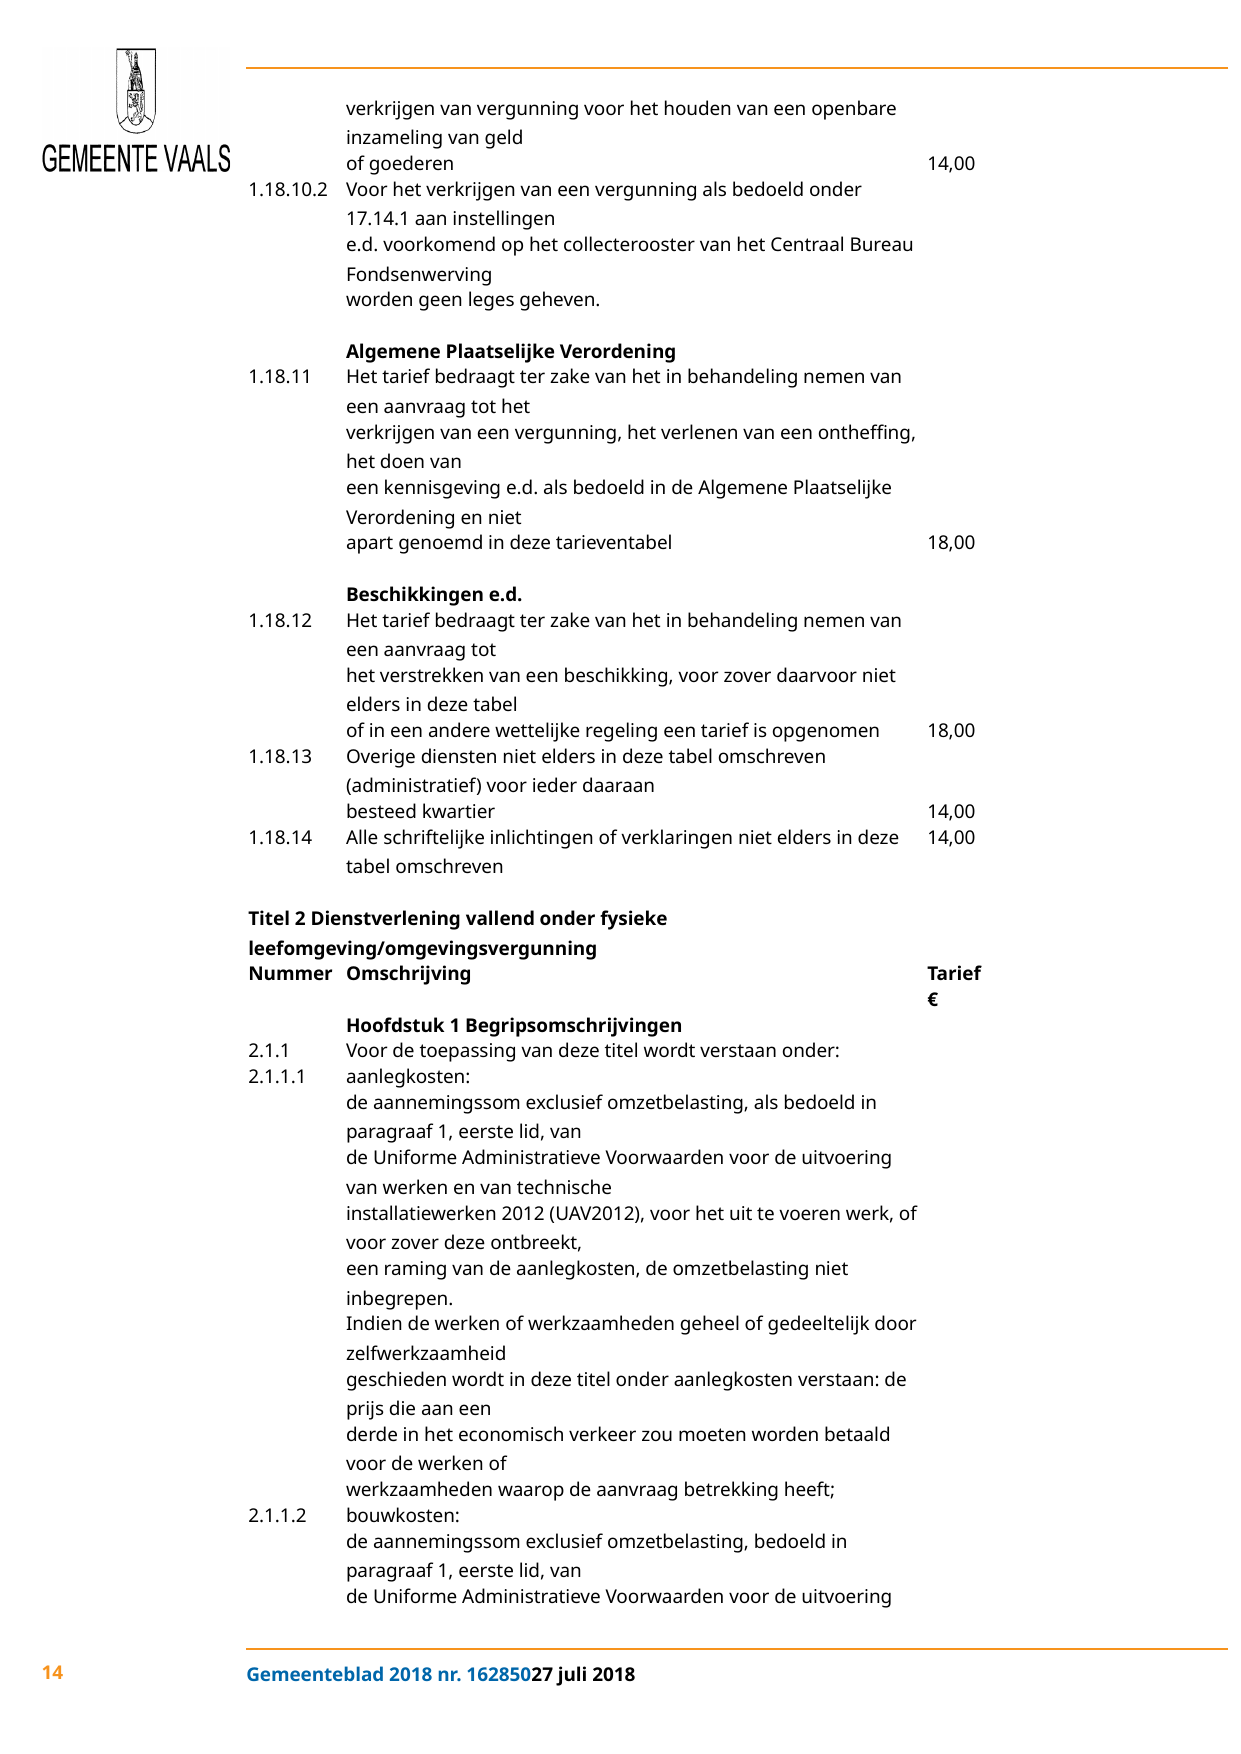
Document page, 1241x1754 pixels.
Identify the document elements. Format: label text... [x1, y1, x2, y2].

table_cell apart genoemd in deze tarieventabel [346, 530, 927, 555]
table_cell [927, 1038, 1152, 1063]
table_cell een kennisgeving e.d. als bedoeld in de Algemene Plaatselijke Verordening en niet [346, 474, 927, 529]
table_cell [927, 1366, 1152, 1421]
table_cell derde in het economisch verkeer zou moeten worden betaald voor de werken of [346, 1421, 927, 1476]
table_cell [927, 581, 1152, 607]
table_cell de Uniforme Administratieve Voorwaarden voor de uitvoering van werken en van technische [346, 1145, 927, 1200]
table_cell [248, 1012, 346, 1038]
table_cell [248, 1310, 346, 1366]
table_cell [927, 1528, 1152, 1583]
table_cell 14,00 [927, 150, 1152, 176]
table_cell of in een andere wettelijke regeling een tarief is opgenomen [346, 718, 927, 743]
table_cell of goederen [346, 150, 927, 176]
table_cell Tarief [927, 961, 1152, 986]
table_cell Omschrijving [346, 961, 927, 986]
table_cell [248, 150, 346, 176]
table_cell [248, 1200, 346, 1255]
table_cell [248, 662, 346, 717]
table_cell 18,00 [927, 530, 1152, 555]
table_cell de aannemingssom exclusief omzetbelasting, als bedoeld in paragraaf 1, eerste lid, van [346, 1089, 927, 1144]
table_cell [248, 1366, 346, 1421]
table_cell 1.18.10.2 [248, 176, 346, 231]
table_cell [248, 880, 346, 905]
table_cell 14,00 [927, 824, 1152, 879]
table_cell Indien de werken of werkzaamheden geheel of gedeeltelijk door zelfwerkzaamheid [346, 1310, 927, 1366]
picture [41, 47, 231, 172]
table_cell [927, 419, 1152, 474]
table_cell [248, 1421, 346, 1476]
table_cell [927, 905, 1152, 961]
table_cell 18,00 [927, 718, 1152, 743]
table_cell [927, 95, 1152, 150]
table_cell [346, 312, 927, 338]
table_cell Hoofdstuk 1 Begripsomschrijvingen [346, 1012, 927, 1038]
table_cell [248, 1583, 346, 1609]
table_cell [248, 555, 346, 581]
table_cell verkrijgen van vergunning voor het houden van een openbare inzameling van geld [346, 95, 927, 150]
table_cell de aannemingssom exclusief omzetbelasting, bedoeld in paragraaf 1, eerste lid, van [346, 1528, 927, 1583]
table_cell € [927, 986, 1152, 1012]
table_cell [927, 312, 1152, 338]
table_cell [248, 530, 346, 555]
table_cell installatiewerken 2012 (UAV2012), voor het uit te voeren werk, of voor zover deze ontbreekt, [346, 1200, 927, 1255]
table_cell [248, 95, 346, 150]
table_cell [927, 555, 1152, 581]
table_cell 1.18.11 [248, 364, 346, 419]
table_cell [248, 231, 346, 286]
table_cell Algemene Plaatselijke Verordening [346, 338, 927, 364]
table_cell een raming van de aanlegkosten, de omzetbelasting niet inbegrepen. [346, 1255, 927, 1310]
table_cell [248, 286, 346, 312]
table_cell het verstrekken van een beschikking, voor zover daarvoor niet elders in deze tabel [346, 662, 927, 717]
table_cell 1.18.14 [248, 824, 346, 879]
table_cell [248, 474, 346, 529]
table_cell Nummer [248, 961, 346, 986]
table_cell 1.18.12 [248, 607, 346, 662]
table_cell Voor de toepassing van deze titel wordt verstaan onder: [346, 1038, 927, 1063]
table_cell [248, 1476, 346, 1502]
table_cell [927, 1583, 1152, 1609]
table_cell [927, 338, 1152, 364]
table_cell [248, 419, 346, 474]
table_cell Titel 2 Dienstverlening vallend onder fysieke leefomgeving/omgevingsvergunning [248, 905, 927, 961]
table_cell [346, 986, 927, 1012]
table_cell [927, 607, 1152, 662]
table_cell [927, 474, 1152, 529]
table_cell besteed kwartier [346, 799, 927, 824]
table_cell [248, 986, 346, 1012]
table_cell [927, 176, 1152, 231]
table_cell [927, 1476, 1152, 1502]
table_cell Het tarief bedraagt ter zake van het in behandeling nemen van een aanvraag tot [346, 607, 927, 662]
table_cell [927, 1200, 1152, 1255]
table_cell [927, 1255, 1152, 1310]
table_cell [927, 1089, 1152, 1144]
table_cell 2.1.1.1 [248, 1064, 346, 1089]
table_cell [248, 312, 346, 338]
table_cell de Uniforme Administratieve Voorwaarden voor de uitvoering [346, 1583, 927, 1609]
table_cell Overige diensten niet elders in deze tabel omschreven (administratief) voor ieder daaraan [346, 743, 927, 798]
table_cell [248, 1145, 346, 1200]
table_cell [927, 364, 1152, 419]
table_cell [248, 1089, 346, 1144]
table_cell 14,00 [927, 799, 1152, 824]
table_cell 1.18.13 [248, 743, 346, 798]
table_cell [927, 1421, 1152, 1476]
table_cell [248, 1255, 346, 1310]
table_cell 2.1.1.2 [248, 1502, 346, 1528]
table_cell [927, 1145, 1152, 1200]
table_cell [927, 1310, 1152, 1366]
table_cell [248, 718, 346, 743]
table_cell [248, 338, 346, 364]
table_cell werkzaamheden waarop de aanvraag betrekking heeft; [346, 1476, 927, 1502]
table_cell Beschikkingen e.d. [346, 581, 927, 607]
table_cell verkrijgen van een vergunning, het verlenen van een ontheffing, het doen van [346, 419, 927, 474]
table_cell [927, 662, 1152, 717]
table_cell Het tarief bedraagt ter zake van het in behandeling nemen van een aanvraag tot het [346, 364, 927, 419]
table_cell [248, 799, 346, 824]
table_cell bouwkosten: [346, 1502, 927, 1528]
table_cell [248, 581, 346, 607]
table_cell aanlegkosten: [346, 1064, 927, 1089]
table_cell Voor het verkrijgen van een vergunning als bedoeld onder 17.14.1 aan instellingen [346, 176, 927, 231]
table_cell [927, 1064, 1152, 1089]
table_cell [248, 1528, 346, 1583]
table_cell [927, 1012, 1152, 1038]
table_cell [346, 880, 927, 905]
table_cell 2.1.1 [248, 1038, 346, 1063]
table_cell worden geen leges geheven. [346, 286, 927, 312]
table_cell e.d. voorkomend op het collecterooster van het Centraal Bureau Fondsenwerving [346, 231, 927, 286]
table_cell geschieden wordt in deze titel onder aanlegkosten verstaan: de prijs die aan een [346, 1366, 927, 1421]
table_cell [927, 743, 1152, 798]
table_cell [927, 1502, 1152, 1528]
table_cell Alle schriftelijke inlichtingen of verklaringen niet elders in deze tabel omschreven [346, 824, 927, 879]
table_cell [927, 231, 1152, 286]
table_cell [346, 555, 927, 581]
table_cell [927, 880, 1152, 905]
table_cell [927, 286, 1152, 312]
